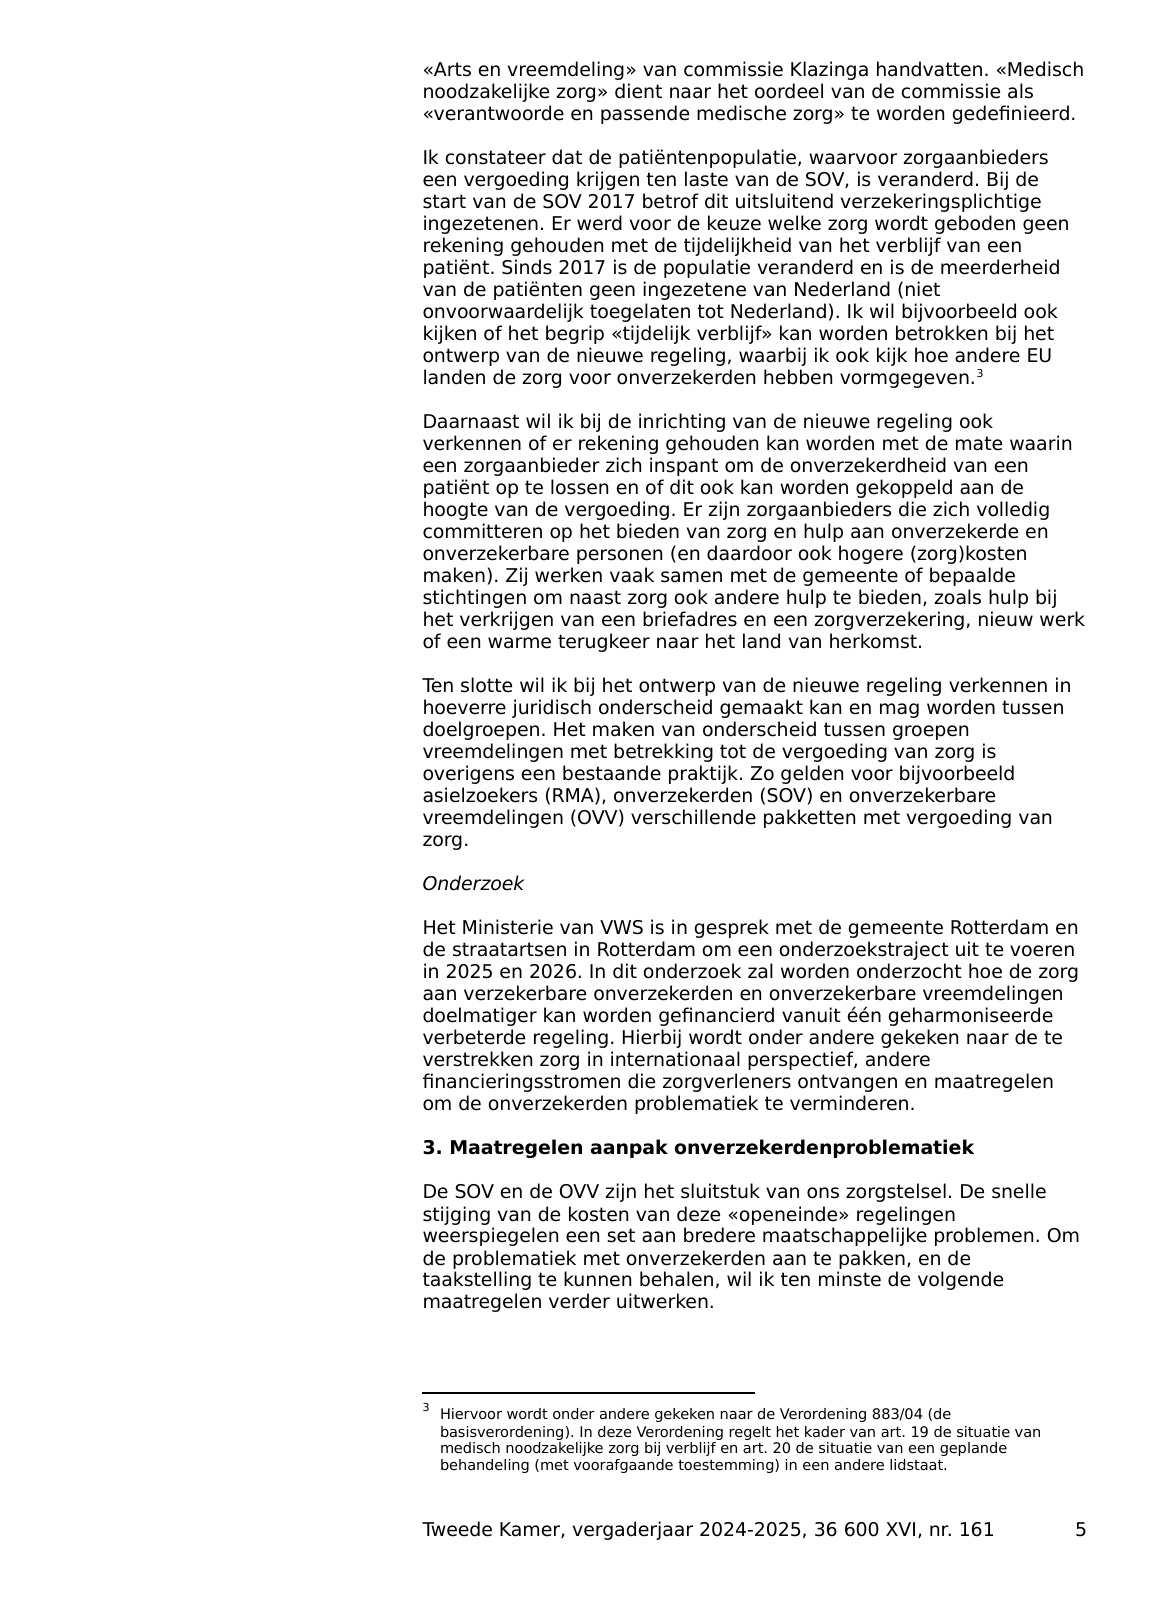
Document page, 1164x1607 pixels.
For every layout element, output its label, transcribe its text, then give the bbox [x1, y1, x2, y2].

text De SOV en de OVV zijn het sluitstuk van ons zorgstelsel. De snelle stijging van de kosten van deze «openeinde» regelingen weerspiegelen een set aan bredere maatschappelijke problemen. Om de problematiek met onverzekerden aan te pakken, en de taakstelling te kunnen behalen, wil ik ten minste de volgende maatregelen verder uitwerken. [422, 1181, 1087, 1313]
subtitle 3. Maatregelen aanpak onverzekerdenproblematiek [422, 1137, 1087, 1159]
text Hiervoor wordt onder andere gekeken naar de Verordening 883/04 (de basisverordening). In deze Verordening regelt het kader van art. 19 de situatie van medisch noodzakelijke zorg bij verblijf en art. 20 de situatie van een geplande behandeling (met voorafgaande toestemming) in een andere lidstaat. [422, 1402, 1087, 1474]
text «Arts en vreemdeling» van commissie Klazinga handvatten. «Medisch noodzakelijke zorg» dient naar het oordeel van de commissie als «verantwoorde en passende medische zorg» te worden gedefinieerd. [422, 59, 1087, 125]
text Daarnaast wil ik bij de inrichting van de nieuwe regeling ook verkennen of er rekening gehouden kan worden met de mate waarin een zorgaanbieder zich inspant om de onverzekerdheid van een patiënt op te lossen en of dit ook kan worden gekoppeld aan de hoogte van de vergoeding. Er zijn zorgaanbieders die zich volledig committeren op het bieden van zorg en hulp aan onverzekerde en onverzekerbare personen (en daardoor ook hogere (zorg)kosten maken). Zij werken vaak samen met de gemeente of bepaalde stichtingen om naast zorg ook andere hulp te bieden, zoals hulp bij het verkrijgen van een briefadres en een zorgverzekering, nieuw werk of een warme terugkeer naar het land van herkomst. [422, 411, 1087, 653]
subtitle Onderzoek [422, 873, 1087, 895]
text Ten slotte wil ik bij het ontwerp van de nieuwe regeling verkennen in hoeverre juridisch onderscheid gemaakt kan en mag worden tussen doelgroepen. Het maken van onderscheid tussen groepen vreemdelingen met betrekking tot de vergoeding van zorg is overigens een bestaande praktijk. Zo gelden voor bijvoorbeeld asielzoekers (RMA), onverzekerden (SOV) en onverzekerbare vreemdelingen (OVV) verschillende pakketten met vergoeding van zorg. [422, 675, 1087, 851]
text Ik constateer dat de patiëntenpopulatie, waarvoor zorgaanbieders een vergoeding krijgen ten laste van de SOV, is veranderd. Bij de start van de SOV 2017 betrof dit uitsluitend verzekeringsplichtige ingezetenen. Er werd voor de keuze welke zorg wordt geboden geen rekening gehouden met de tijdelijkheid van het verblijf van een patiënt. Sinds 2017 is de populatie veranderd en is de meerderheid van de patiënten geen ingezetene van Nederland (niet onvoorwaardelijk toegelaten tot Nederland). Ik wil bijvoorbeeld ook kijken of het begrip «tijdelijk verblijf» kan worden betrokken bij het ontwerp van de nieuwe regeling, waarbij ik ook kijk hoe andere EU landen de zorg voor onverzekerden hebben vormgegeven. [422, 147, 1087, 389]
text Het Ministerie van VWS is in gesprek met de gemeente Rotterdam en de straatartsen in Rotterdam om een onderzoekstraject uit te voeren in 2025 en 2026. In dit onderzoek zal worden onderzocht hoe de zorg aan verzekerbare onverzekerden en onverzekerbare vreemdelingen doelmatiger kan worden gefinancierd vanuit één geharmoniseerde verbeterde regeling. Hierbij wordt onder andere gekeken naar de te verstrekken zorg in internationaal perspectief, andere financieringsstromen die zorgverleners ontvangen en maatregelen om de onverzekerden problematiek te verminderen. [422, 917, 1087, 1115]
